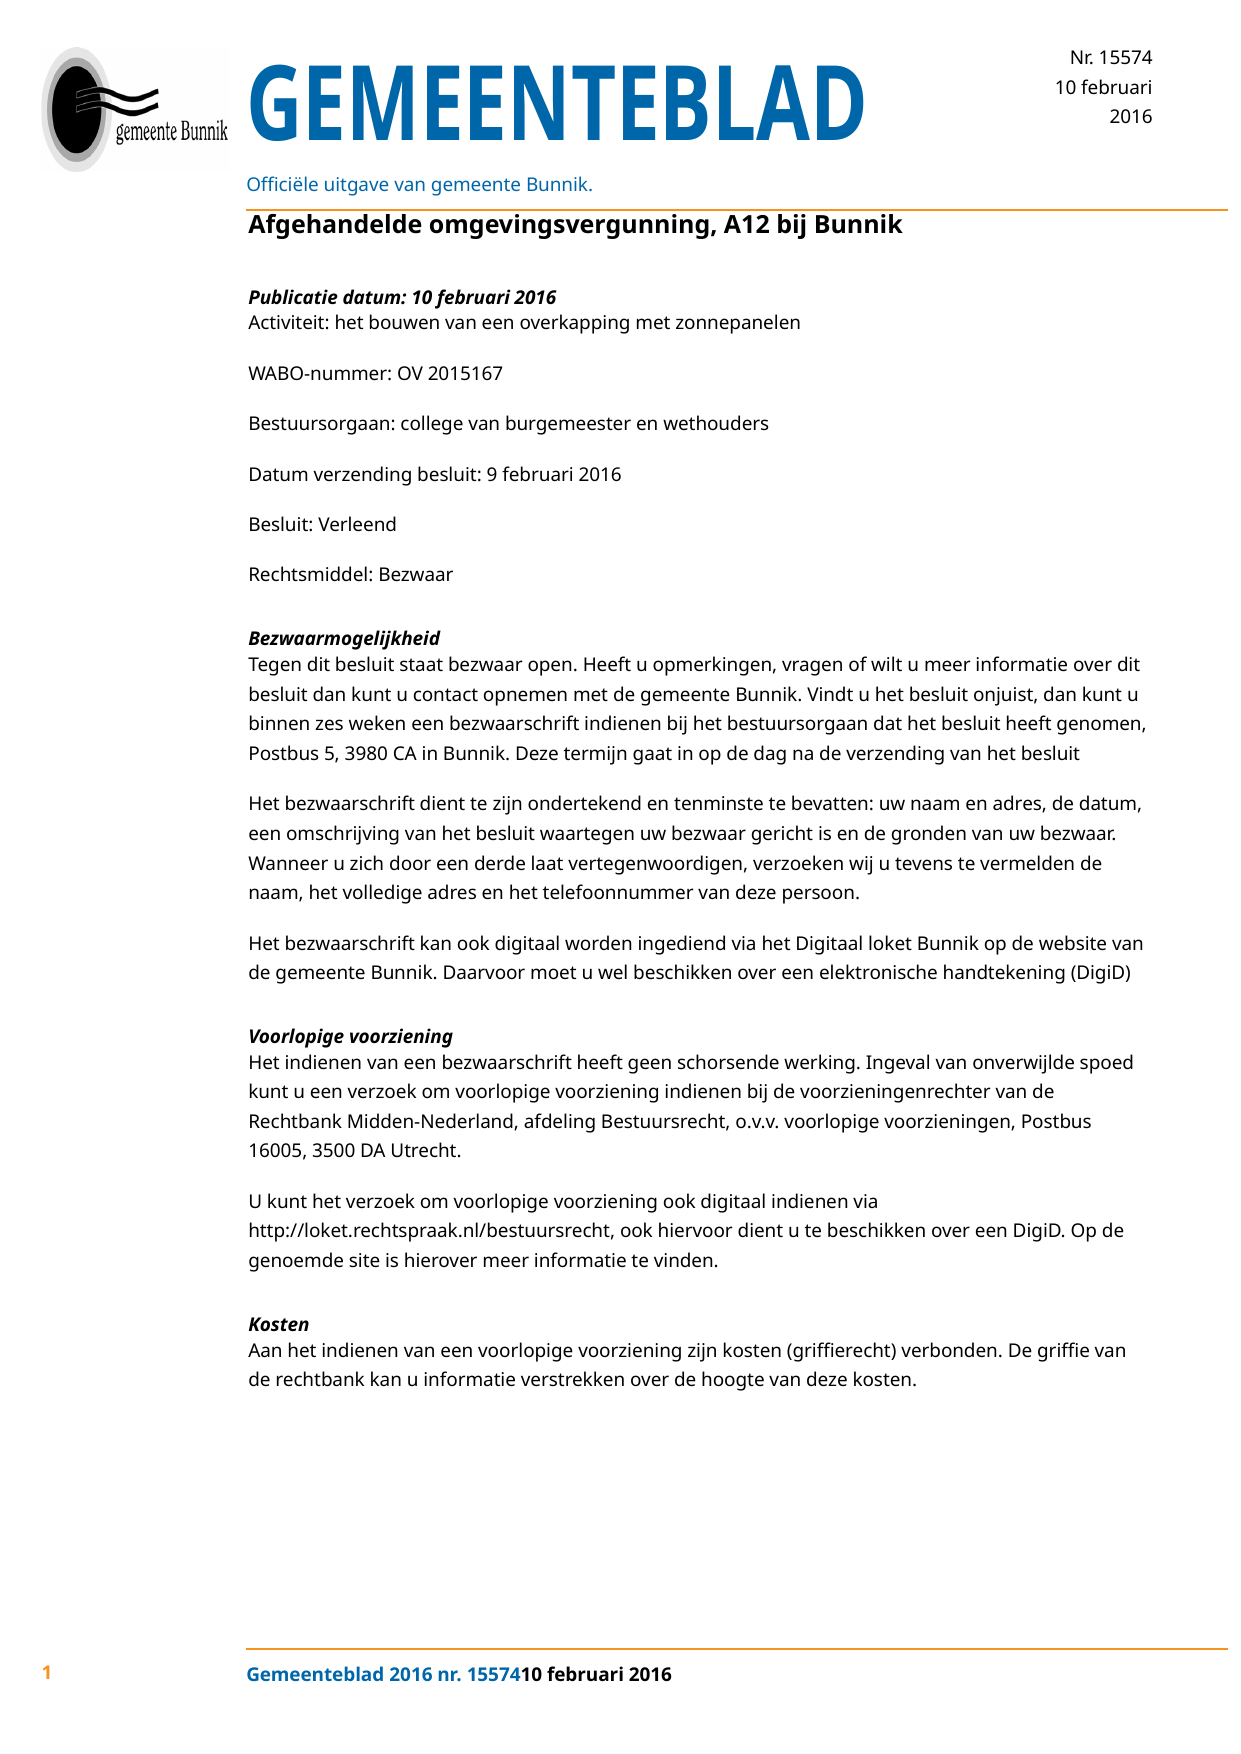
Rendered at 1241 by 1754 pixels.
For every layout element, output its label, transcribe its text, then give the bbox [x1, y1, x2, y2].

text Het bezwaarschrift kan ook digitaal worden ingediend via het Digitaal loket Bunnik op de website van de gemeente Bunnik. Daarvoor moet u wel beschikken over een elektronische handtekening (DigiD) [248, 930, 1152, 985]
text Aan het indienen van een voorlopige voorziening zijn kosten (griffierecht) verbonden. De griffie van de rechtbank kan u informatie verstrekken over de hoogte van deze kosten. [248, 1337, 1152, 1392]
text Afgehandelde omgevingsvergunning, A12 bij Bunnik [248, 211, 1152, 241]
text U kunt het verzoek om voorlopige voorziening ook digitaal indienen via http://loket.rechtspraak.nl/bestuursrecht, ook hiervoor dient u te beschikken over een DigiD. Op de genoemde site is hierover meer informatie te vinden. [248, 1188, 1152, 1273]
text Activiteit: het bouwen van een overkapping met zonnepanelen [248, 309, 1152, 335]
text Bestuursorgaan: college van burgemeester en wethouders [248, 410, 1152, 436]
text Publicatie datum: 10 februari 2016 [248, 284, 1152, 309]
text WABO-nummer: OV 2015167 [248, 360, 1152, 386]
text Het bezwaarschrift dient te zijn ondertekend en tenminste te bevatten: uw naam en adres, de datum, een omschrijving van het besluit waartegen uw bezwaar gericht is en de gronden van uw bezwaar. Wanneer u zich door een derde laat vertegenwoordigen, verzoeken wij u tevens te vermelden de naam, het volledige adres en het telefoonnummer van deze persoon. [248, 791, 1152, 905]
text Besluit: Verleend [248, 511, 1152, 537]
text Tegen dit besluit staat bezwaar open. Heeft u opmerkingen, vragen of wilt u meer informatie over dit besluit dan kunt u contact opnemen met de gemeente Bunnik. Vindt u het besluit onjuist, dan kunt u binnen zes weken een bezwaarschrift indienen bij het bestuursorgaan dat het besluit heeft genomen, Postbus 5, 3980 CA in Bunnik. Deze termijn gaat in op de dag na de verzending van het besluit [248, 651, 1152, 766]
text Bezwaarmogelijkheid [248, 626, 1152, 651]
picture [41, 47, 231, 172]
text Het indienen van een bezwaarschrift heeft geen schorsende werking. Ingeval van onverwijlde spoed kunt u een verzoek om voorlopige voorziening indienen bij de voorzieningenrechter van de Rechtbank Midden-Nederland, afdeling Bestuursrecht, o.v.v. voorlopige voorzieningen, Postbus 16005, 3500 DA Utrecht. [248, 1049, 1152, 1163]
text Voorlopige voorziening [248, 1023, 1152, 1049]
text Datum verzending besluit: 9 februari 2016 [248, 461, 1152, 487]
text Rechtsmiddel: Bezwaar [248, 562, 1152, 587]
text Kosten [248, 1311, 1152, 1337]
